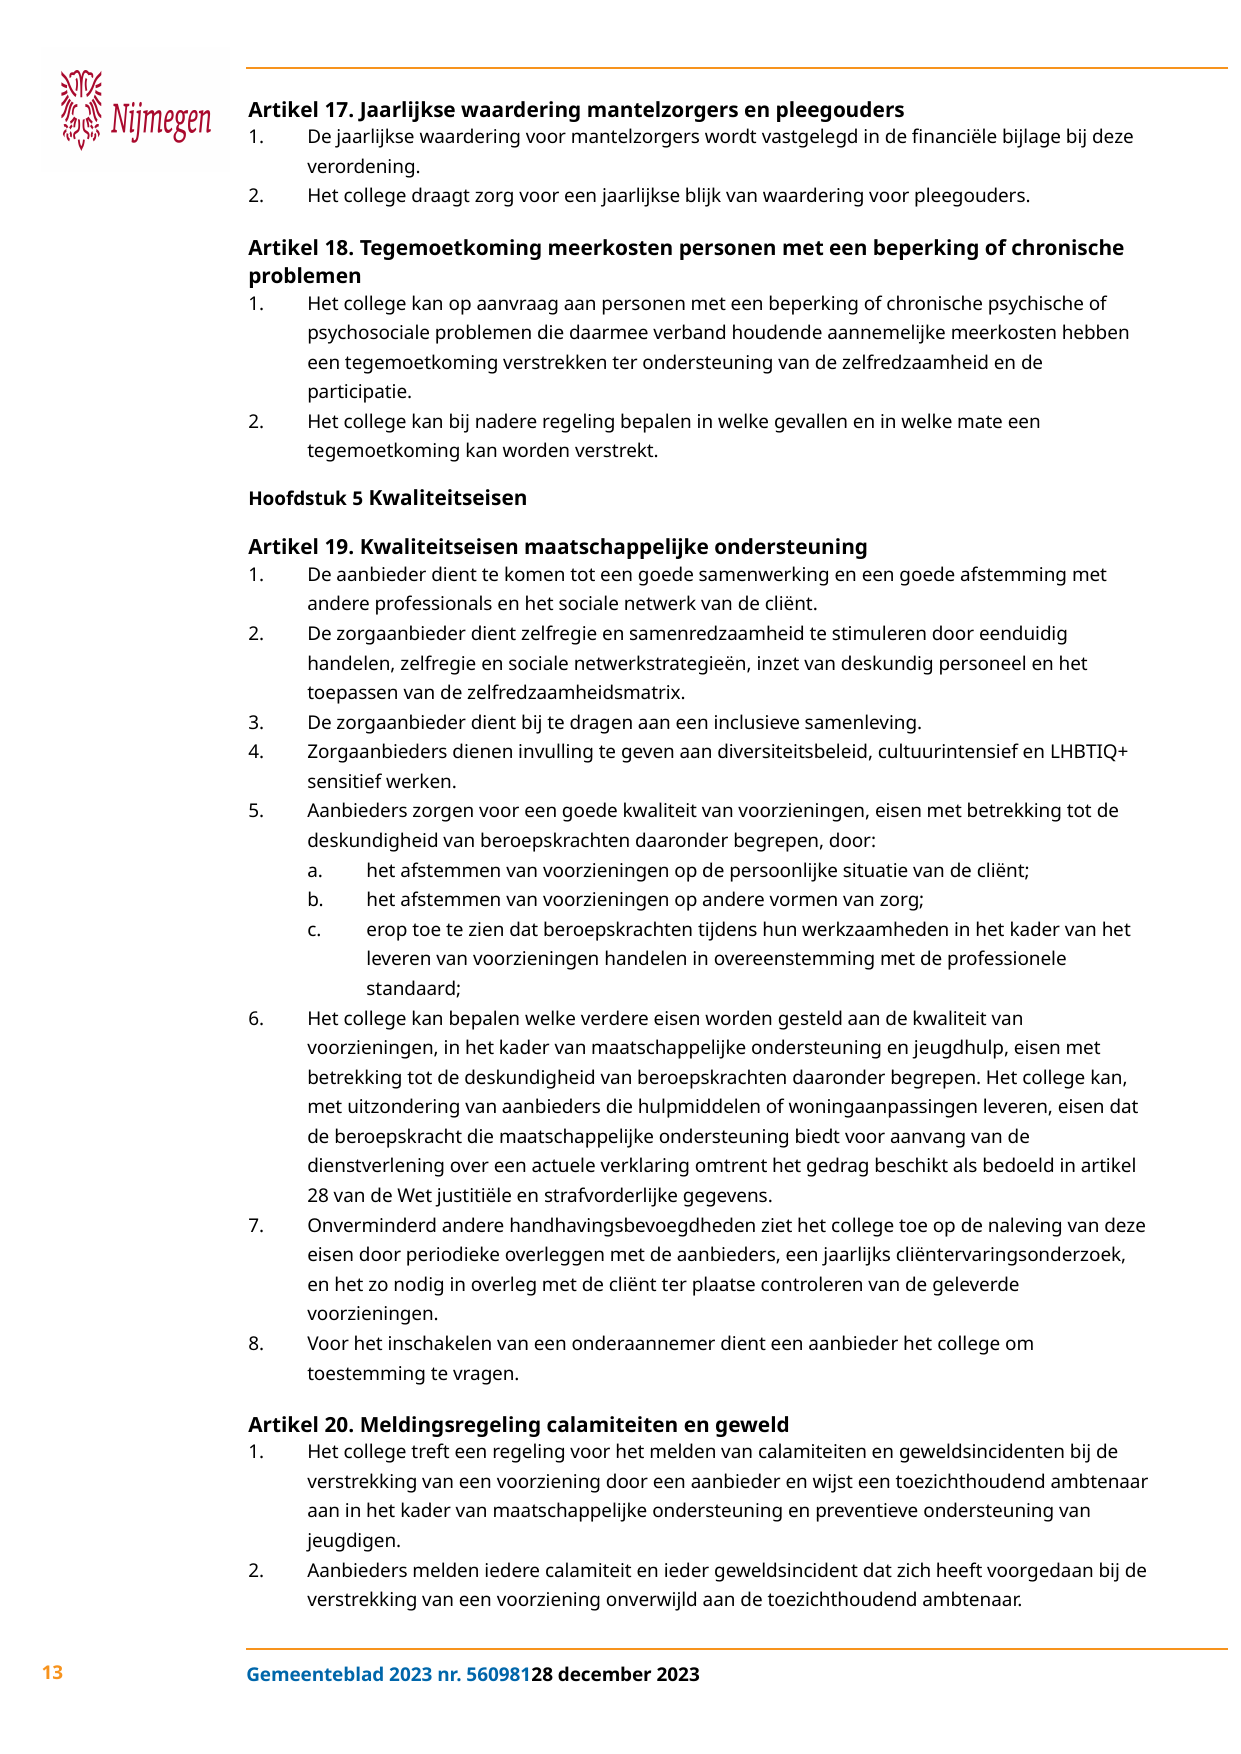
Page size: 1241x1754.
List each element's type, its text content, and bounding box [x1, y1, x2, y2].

list Zorgaanbieders dienen invulling te geven aan diversiteitsbeleid, cultuurintensief en LHBTIQ+ sensitief werken. [248, 738, 1152, 794]
list Het college treft een regeling voor het melden van calamiteiten en geweldsincidenten bij de verstrekking van een voorziening door een aanbieder en wijst een toezichthoudend ambtenaar aan in het kader van maatschappelijke ondersteuning en preventieve ondersteuning van jeugdigen. [248, 1438, 1152, 1553]
text Hoofdstuk 5 Kwaliteitseisen [248, 483, 1152, 512]
list De zorgaanbieder dient bij te dragen aan een inclusieve samenleving. [248, 709, 1152, 734]
list Aanbieders zorgen voor een goede kwaliteit van voorzieningen, eisen met betrekking tot de deskundigheid van beroepskrachten daaronder begrepen, door: [248, 798, 1152, 853]
list erop toe te zien dat beroepskrachten tijdens hun werkzaamheden in het kader van het leveren van voorzieningen handelen in overeenstemming met de professionele standaard; [307, 916, 1152, 1001]
list Onverminderd andere handhavingsbevoegdheden ziet het college toe op de naleving van deze eisen door periodieke overleggen met de aanbieders, een jaarlijks cliëntervaringsonderzoek, en het zo nodig in overleg met de cliënt ter plaatse controleren van de geleverde voorzieningen. [248, 1212, 1152, 1326]
text Artikel 17. Jaarlijkse waardering mantelzorgers en pleegouders [248, 95, 1152, 123]
list Voor het inschakelen van een onderaannemer dient een aanbieder het college om toestemming te vragen. [248, 1330, 1152, 1385]
text Artikel 18. Tegemoetkoming meerkosten personen met een beperking of chronische problemen [248, 233, 1152, 290]
list Het college kan op aanvraag aan personen met een beperking of chronische psychische of psychosociale problemen die daarmee verband houdende aannemelijke meerkosten hebben een tegemoetkoming verstrekken ter ondersteuning van de zelfredzaamheid en de participatie. [248, 290, 1152, 404]
list De aanbieder dient te komen tot een goede samenwerking en een goede afstemming met andere professionals en het sociale netwerk van de cliënt. [248, 561, 1152, 616]
picture [41, 47, 231, 172]
list het afstemmen van voorzieningen op andere vormen van zorg; [307, 886, 1152, 912]
text Artikel 20. Meldingsregeling calamiteiten en geweld [248, 1410, 1152, 1438]
list De jaarlijkse waardering voor mantelzorgers wordt vastgelegd in de financiële bijlage bij deze verordening. [248, 123, 1152, 178]
list Aanbieders melden iedere calamiteit en ieder geweldsincident dat zich heeft voorgedaan bij de verstrekking van een voorziening onverwijld aan de toezichthoudend ambtenaar. [248, 1557, 1152, 1612]
list het afstemmen van voorzieningen op de persoonlijke situatie van de cliënt; [307, 857, 1152, 882]
list De zorgaanbieder dient zelfregie en samenredzaamheid te stimuleren door eenduidig handelen, zelfregie en sociale netwerkstrategieën, inzet van deskundig personeel en het toepassen van de zelfredzaamheidsmatrix. [248, 620, 1152, 705]
list Het college kan bepalen welke verdere eisen worden gesteld aan de kwaliteit van voorzieningen, in het kader van maatschappelijke ondersteuning en jeugdhulp, eisen met betrekking tot de deskundigheid van beroepskrachten daaronder begrepen. Het college kan, met uitzondering van aanbieders die hulpmiddelen of woningaanpassingen leveren, eisen dat de beroepskracht die maatschappelijke ondersteuning biedt voor aanvang van de dienstverlening over een actuele verklaring omtrent het gedrag beschikt als bedoeld in artikel 28 van de Wet justitiële en strafvorderlijke gegevens. [248, 1005, 1152, 1208]
list Het college draagt zorg voor een jaarlijkse blijk van waardering voor pleegouders. [248, 182, 1152, 208]
text Artikel 19. Kwaliteitseisen maatschappelijke ondersteuning [248, 532, 1152, 561]
list Het college kan bij nadere regeling bepalen in welke gevallen en in welke mate een tegemoetkoming kan worden verstrekt. [248, 408, 1152, 463]
